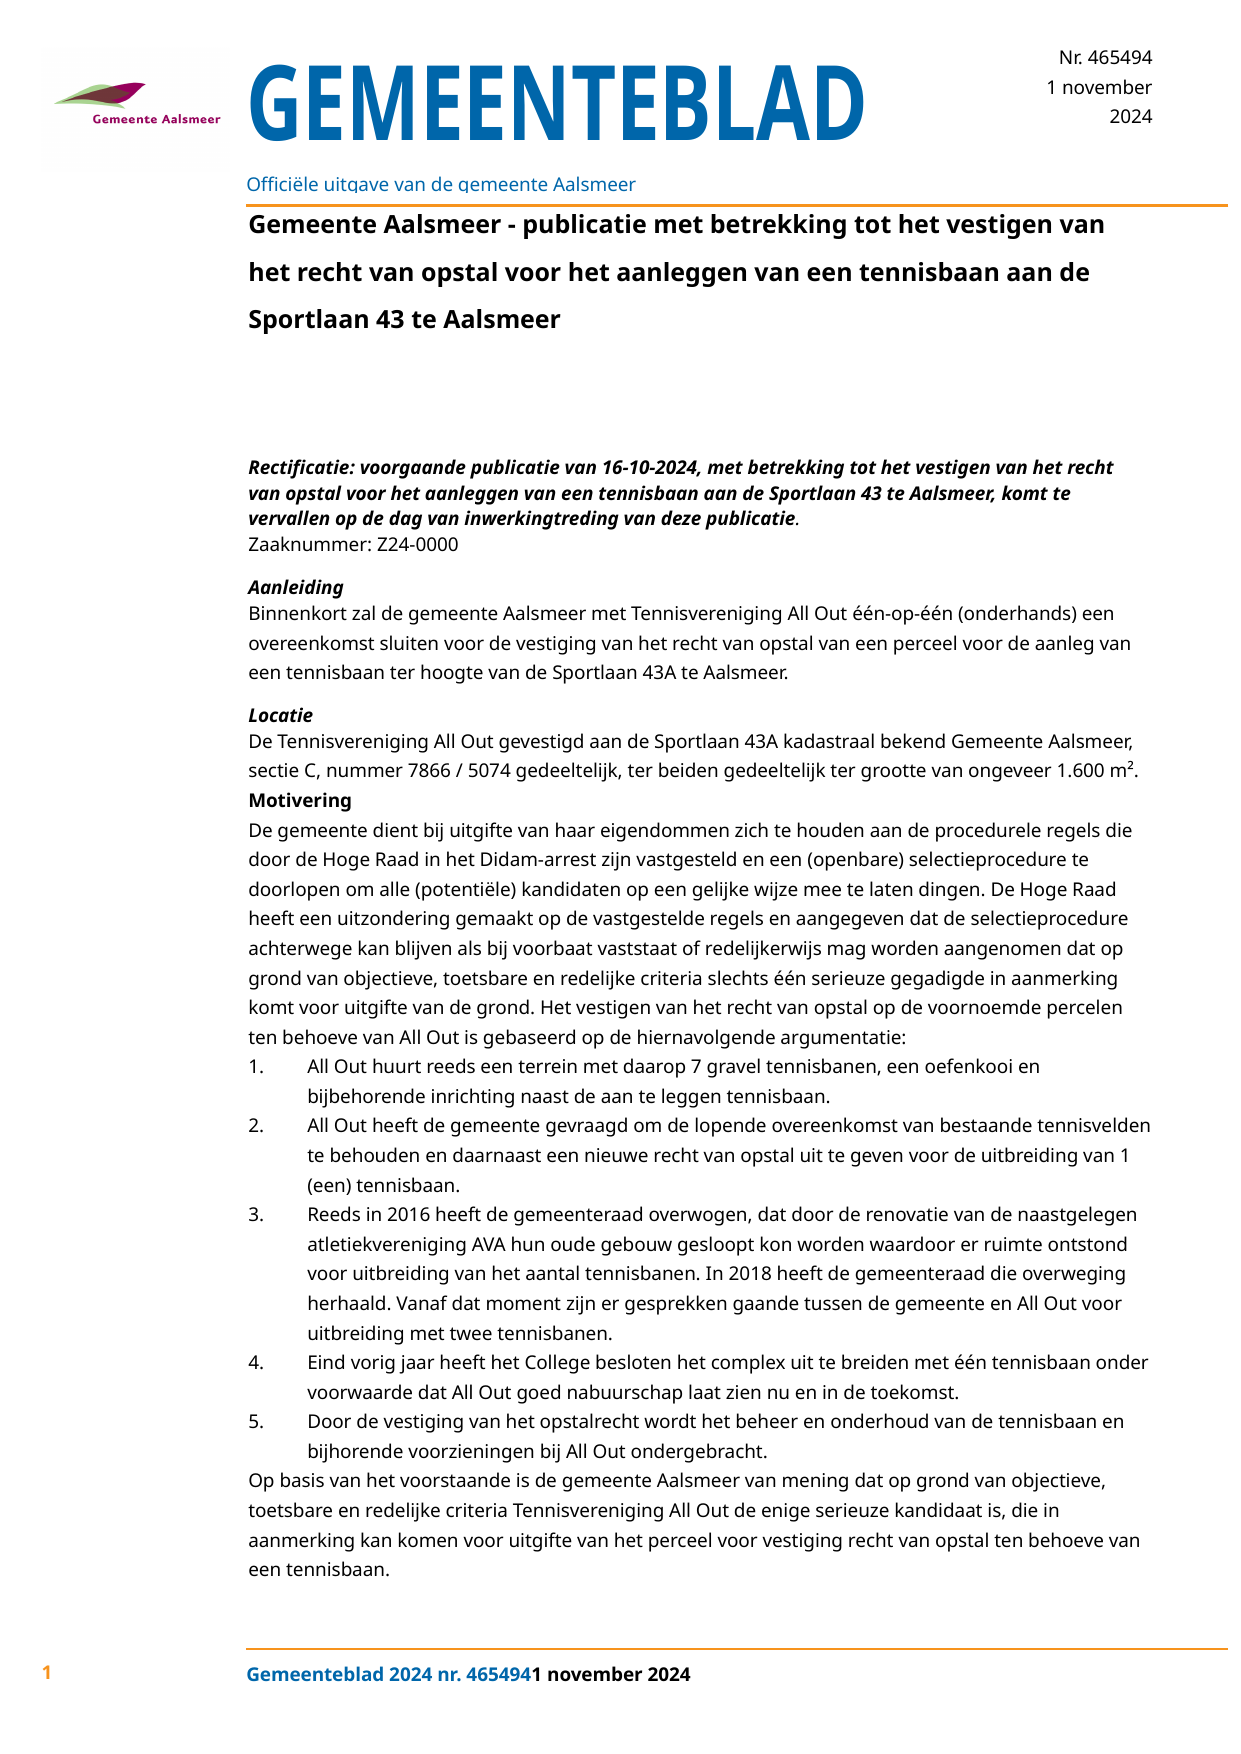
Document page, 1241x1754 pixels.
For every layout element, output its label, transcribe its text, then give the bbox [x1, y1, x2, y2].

text Aanleiding [248, 574, 1152, 600]
text Locatie [248, 702, 1152, 728]
text Binnenkort zal de gemeente Aalsmeer met Tennisvereniging All Out één-op-één (onderhands) een overeenkomst sluiten voor de vestiging van het recht van opstal van een perceel voor de aanleg van een tennisbaan ter hoogte van de Sportlaan 43A te Aalsmeer. [248, 600, 1152, 685]
list Door de vestiging van het opstalrecht wordt het beheer en onderhoud van de tennisbaan en bijhorende voorzieningen bij All Out ondergebracht. [248, 1408, 1152, 1464]
text De Tennisvereniging All Out gevestigd aan de Sportlaan 43A kadastraal bekend Gemeente Aalsmeer, sectie C, nummer 7866 / 5074 gedeeltelijk, ter beiden gedeeltelijk ter grootte van ongeveer 1.600 m². [248, 728, 1152, 783]
text Gemeente Aalsmeer - publicatie met betrekking tot het vestigen van het recht van opstal voor het aanleggen van een tennisbaan aan de Sportlaan 43 te Aalsmeer [248, 207, 1152, 336]
list All Out huurt reeds een terrein met daarop 7 gravel tennisbanen, een oefenkooi en bijbehorende inrichting naast de aan te leggen tennisbaan. [248, 1053, 1152, 1109]
text De gemeente dient bij uitgifte van haar eigendommen zich te houden aan de procedurele regels die door de Hoge Raad in het Didam-arrest zijn vastgesteld en een (openbare) selectieprocedure te doorlopen om alle (potentiële) kandidaten op een gelijke wijze mee te laten dingen. De Hoge Raad heeft een uitzondering gemaakt op de vastgestelde regels en aangegeven dat de selectieprocedure achterwege kan blijven als bij voorbaat vaststaat of redelijkerwijs mag worden aangenomen dat op grond van objectieve, toetsbare en redelijke criteria slechts één serieuze gegadigde in aanmerking komt voor uitgifte van de grond. Het vestigen van het recht van opstal op de voornoemde percelen ten behoeve van All Out is gebaseerd op de hiernavolgende argumentatie: [248, 817, 1152, 1050]
list Eind vorig jaar heeft het College besloten het complex uit te breiden met één tennisbaan onder voorwaarde dat All Out goed nabuurschap laat zien nu en in de toekomst. [248, 1349, 1152, 1405]
text Rectificatie: voorgaande publicatie van 16-10-2024, met betrekking tot het vestigen van het recht van opstal voor het aanleggen van een tennisbaan aan de Sportlaan 43 te Aalsmeer, komt te vervallen op de dag van inwerkingtreding van deze publicatie. [248, 454, 1152, 531]
text Op basis van het voorstaande is de gemeente Aalsmeer van mening dat op grond van objectieve, toetsbare en redelijke criteria Tennisvereniging All Out de enige serieuze kandidaat is, die in aanmerking kan komen voor uitgifte van het perceel voor vestiging recht van opstal ten behoeve van een tennisbaan. [248, 1468, 1152, 1582]
list Reeds in 2016 heeft de gemeenteraad overwogen, dat door de renovatie van de naastgelegen atletiekvereniging AVA hun oude gebouw gesloopt kon worden waardoor er ruimte ontstond voor uitbreiding van het aantal tennisbanen. In 2018 heeft de gemeenteraad die overweging herhaald. Vanaf dat moment zijn er gesprekken gaande tussen de gemeente en All Out voor uitbreiding met twee tennisbanen. [248, 1201, 1152, 1346]
text Motivering [248, 787, 1152, 813]
list All Out heeft de gemeente gevraagd om de lopende overeenkomst van bestaande tennisvelden te behouden en daarnaast een nieuwe recht van opstal uit te geven voor de uitbreiding van 1 (een) tennisbaan. [248, 1113, 1152, 1198]
text Zaaknummer: Z24-0000 [248, 531, 1152, 557]
picture [41, 47, 231, 172]
